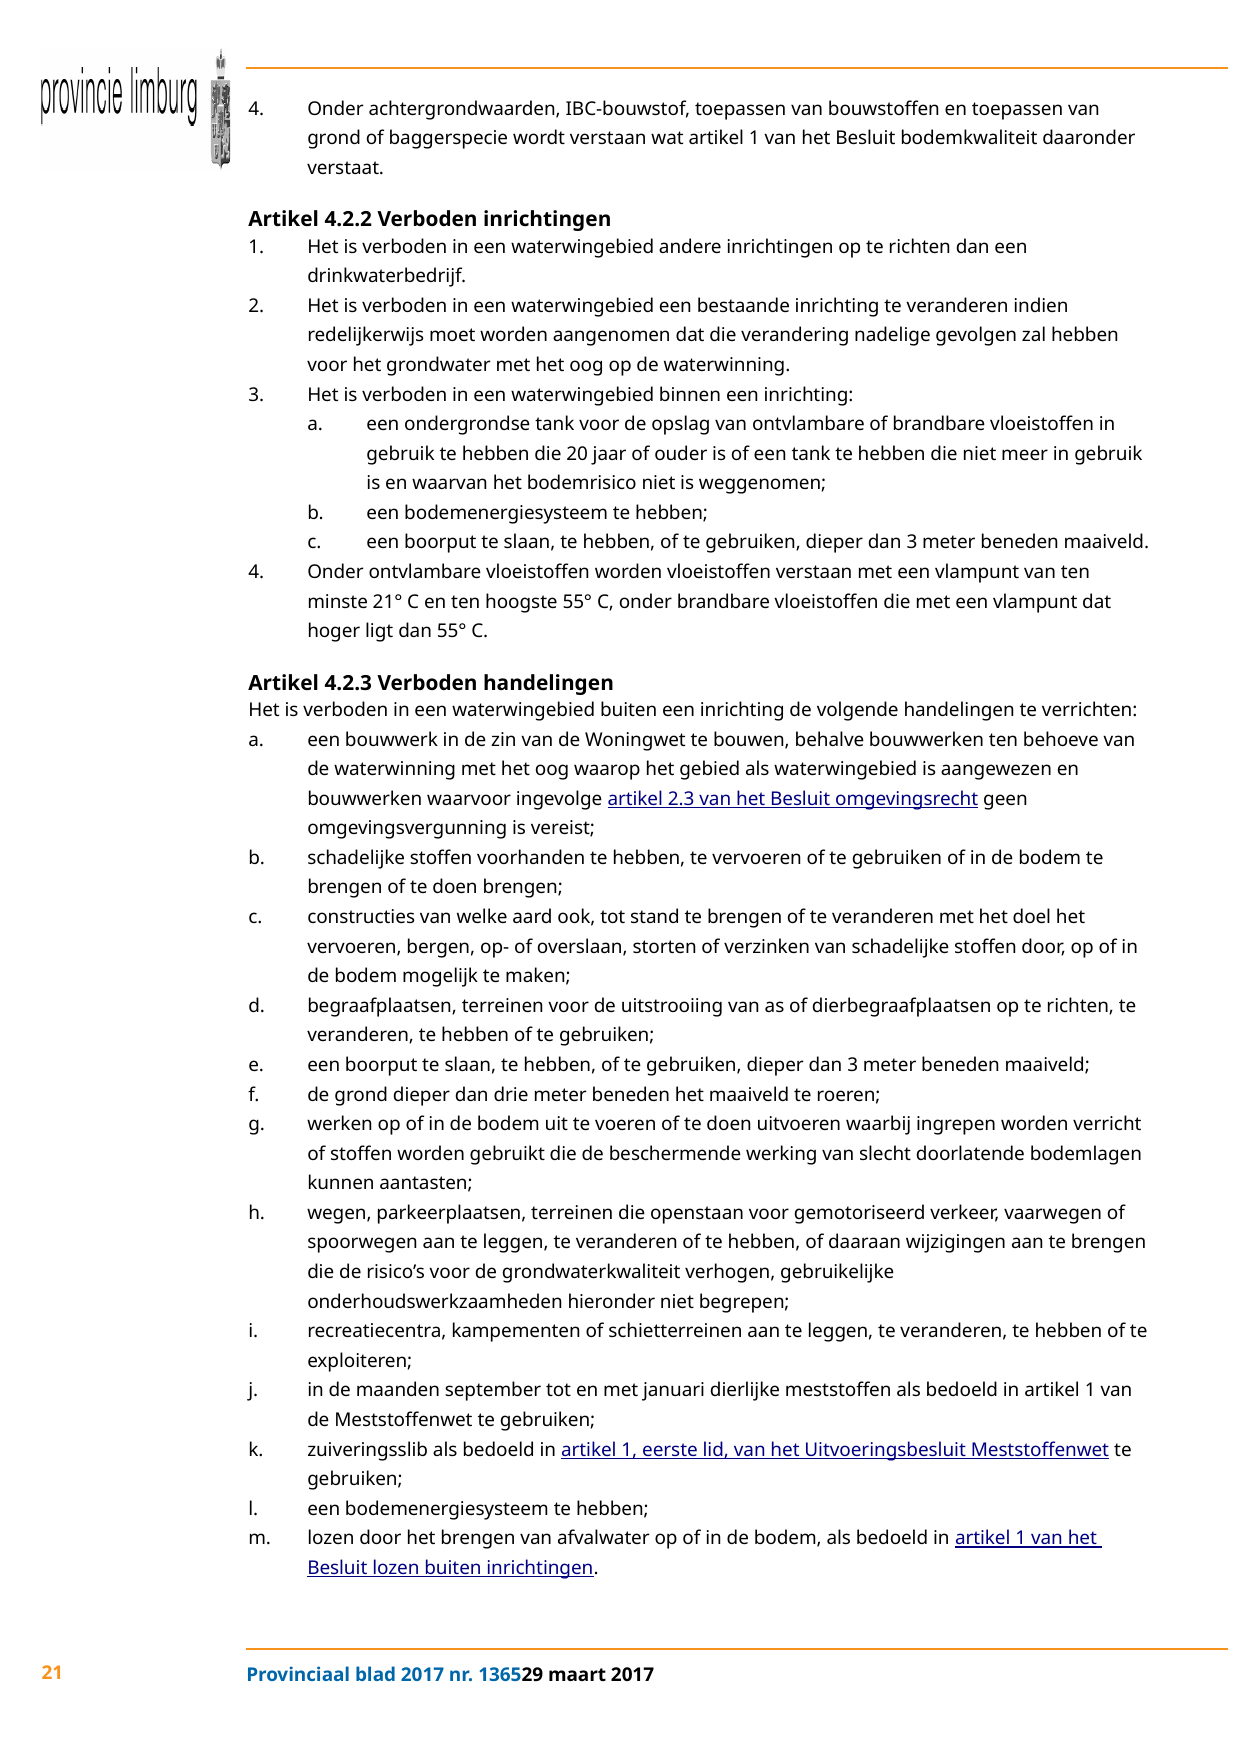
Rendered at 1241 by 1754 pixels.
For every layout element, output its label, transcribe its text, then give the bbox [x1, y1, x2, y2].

list werken op of in de bodem uit te voeren of te doen uitvoeren waarbij ingrepen worden verricht of stoffen worden gebruikt die de beschermende werking van slecht doorlatende bodemlagen kunnen aantasten; [248, 1110, 1152, 1195]
text Artikel 4.2.2 Verboden inrichtingen [248, 204, 1152, 233]
list een boorput te slaan, te hebben, of te gebruiken, dieper dan 3 meter beneden maaiveld. [307, 529, 1152, 554]
list Het is verboden in een waterwingebied een bestaande inrichting te veranderen indien redelijkerwijs moet worden aangenomen dat die verandering nadelige gevolgen zal hebben voor het grondwater met het oog op de waterwinning. [248, 292, 1152, 377]
list schadelijke stoffen voorhanden te hebben, te vervoeren of te gebruiken of in de bodem te brengen of te doen brengen; [248, 844, 1152, 899]
list een boorput te slaan, te hebben, of te gebruiken, dieper dan 3 meter beneden maaiveld; [248, 1051, 1152, 1077]
list constructies van welke aard ook, tot stand te brengen of te veranderen met het doel het vervoeren, bergen, op- of overslaan, storten of verzinken van schadelijke stoffen door, op of in de bodem mogelijk te maken; [248, 903, 1152, 988]
list een bouwwerk in de zin van de Woningwet te bouwen, behalve bouwwerken ten behoeve van de waterwinning met het oog waarop het gebied als waterwingebied is aangewezen en bouwwerken waarvoor ingevolge artikel 2.3 van het Besluit omgevingsrecht geen omgevingsvergunning is vereist; [248, 726, 1152, 840]
list zuiveringsslib als bedoeld in artikel 1, eerste lid, van het Uitvoeringsbesluit Meststoffenwet te gebruiken; [248, 1436, 1152, 1491]
text Het is verboden in een waterwingebied buiten een inrichting de volgende handelingen te verrichten: [248, 696, 1152, 722]
text Artikel 4.2.3 Verboden handelingen [248, 668, 1152, 696]
picture [41, 47, 231, 172]
list een ondergrondse tank voor de opslag van ontvlambare of brandbare vloeistoffen in gebruik te hebben die 20 jaar of ouder is of een tank te hebben die niet meer in gebruik is en waarvan het bodemrisico niet is weggenomen; [307, 410, 1152, 495]
list een bodemenergiesysteem te hebben; [307, 499, 1152, 525]
list Het is verboden in een waterwingebied andere inrichtingen op te richten dan een drinkwaterbedrijf. [248, 233, 1152, 288]
list een bodemenergiesysteem te hebben; [248, 1495, 1152, 1521]
list recreatiecentra, kampementen of schietterreinen aan te leggen, te veranderen, te hebben of te exploiteren; [248, 1317, 1152, 1373]
list de grond dieper dan drie meter beneden het maaiveld te roeren; [248, 1081, 1152, 1107]
list begraafplaatsen, terreinen voor de uitstrooiing van as of dierbegraafplaatsen op te richten, te veranderen, te hebben of te gebruiken; [248, 992, 1152, 1047]
list Het is verboden in een waterwingebied binnen een inrichting: [248, 381, 1152, 406]
list Onder ontvlambare vloeistoffen worden vloeistoffen verstaan met een vlampunt van ten minste 21° C en ten hoogste 55° C, onder brandbare vloeistoffen die met een vlampunt dat hoger ligt dan 55° C. [248, 558, 1152, 643]
list in de maanden september tot en met januari dierlijke meststoffen als bedoeld in artikel 1 van de Meststoffenwet te gebruiken; [248, 1377, 1152, 1432]
list Onder achtergrondwaarden, IBC-bouwstof, toepassen van bouwstoffen en toepassen van grond of baggerspecie wordt verstaan wat artikel 1 van het Besluit bodemkwaliteit daaronder verstaat. [248, 95, 1152, 180]
list wegen, parkeerplaatsen, terreinen die openstaan voor gemotoriseerd verkeer, vaarwegen of spoorwegen aan te leggen, te veranderen of te hebben, of daaraan wijzigingen aan te brengen die de risico’s voor de grondwaterkwaliteit verhogen, gebruikelijke onderhoudswerkzaamheden hieronder niet begrepen; [248, 1199, 1152, 1314]
list lozen door het brengen van afvalwater op of in de bodem, als bedoeld in artikel 1 van het Besluit lozen buiten inrichtingen. [248, 1524, 1152, 1580]
